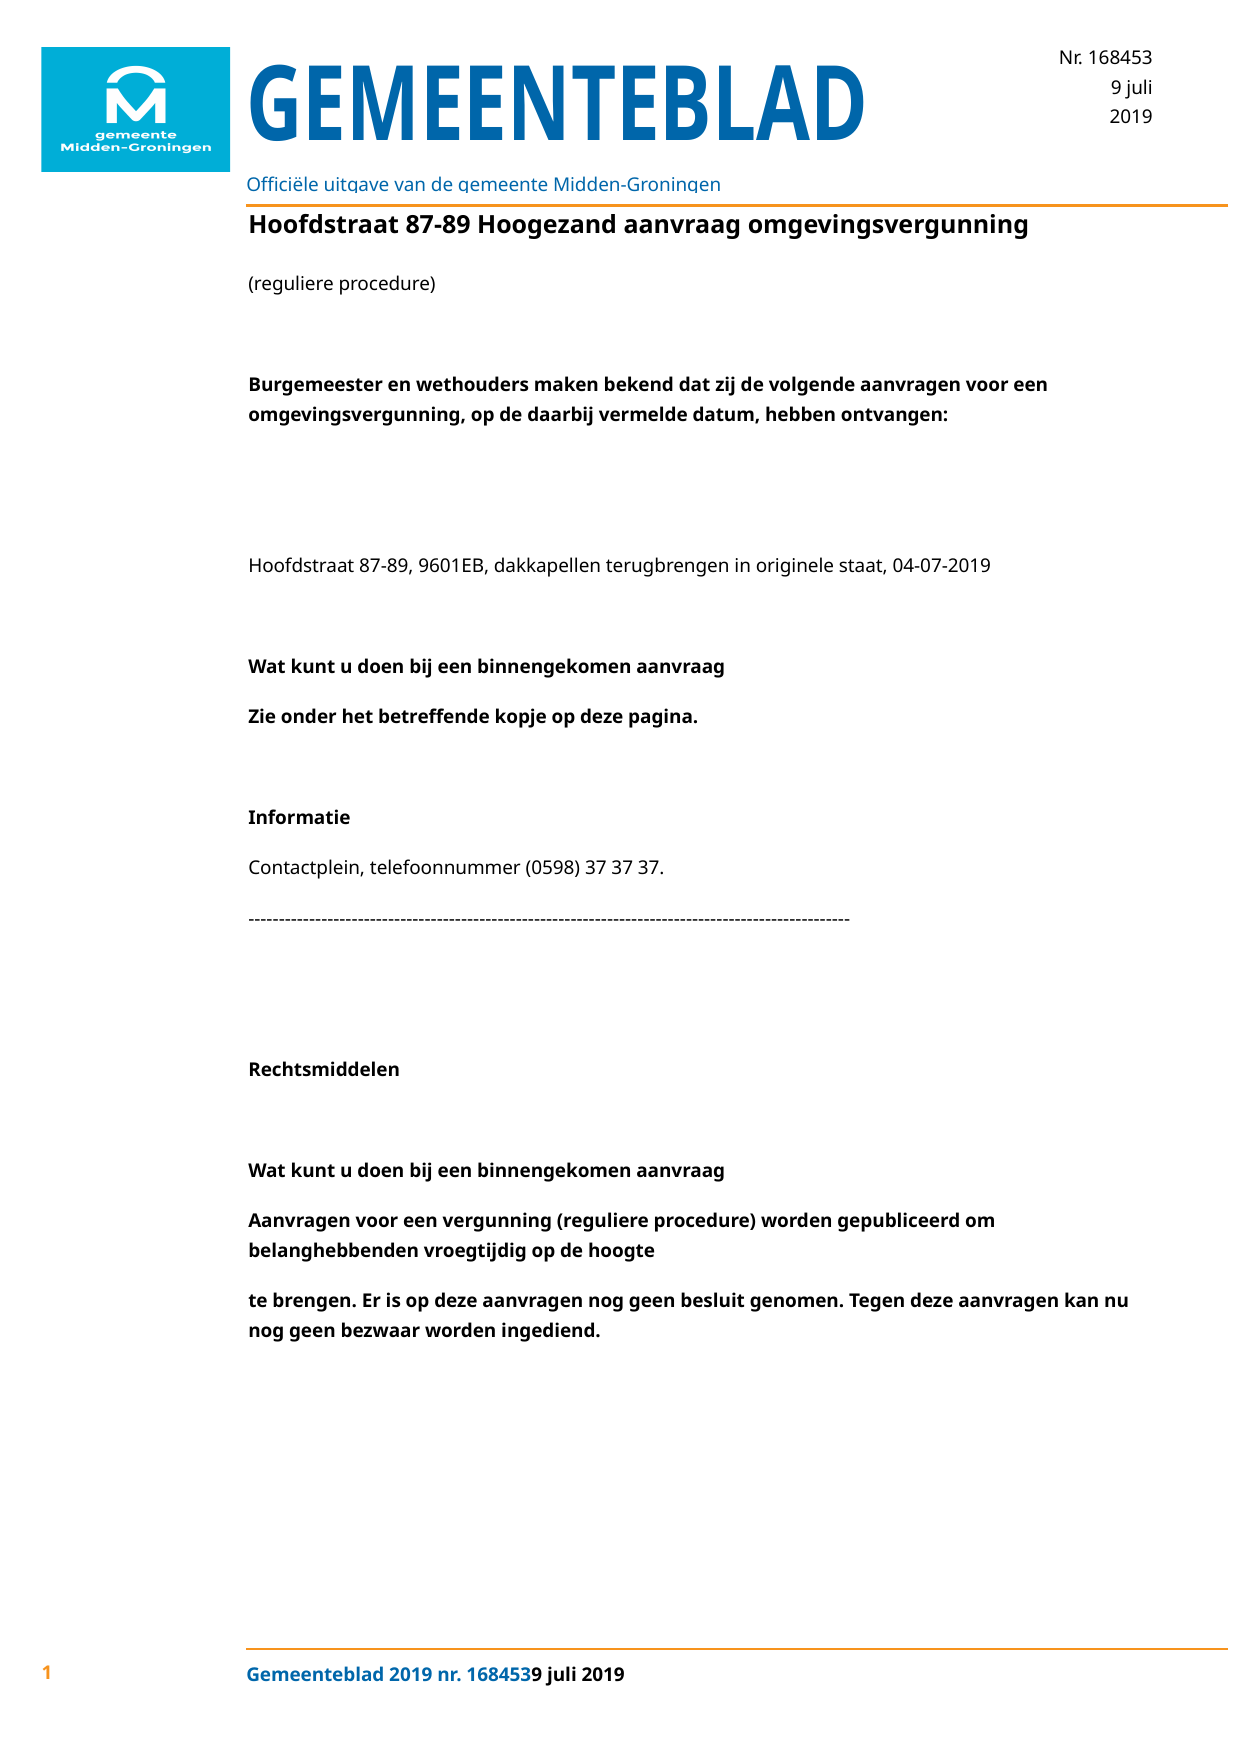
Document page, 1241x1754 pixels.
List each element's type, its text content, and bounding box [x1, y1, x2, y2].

text Contactplein, telefoonnummer (0598) 37 37 37. [248, 854, 1152, 880]
text Rechtsmiddelen [248, 1056, 1152, 1082]
text te brengen. Er is op deze aanvragen nog geen besluit genomen. Tegen deze aanvragen kan nu nog geen bezwaar worden ingediend. [248, 1287, 1152, 1343]
text Wat kunt u doen bij een binnengekomen aanvraag [248, 653, 1152, 678]
text Zie onder het betreffende kopje op deze pagina. [248, 703, 1152, 729]
picture [184, 146, 190, 153]
text Hoofdstraat 87-89 Hoogezand aanvraag omgevingsvergunning [248, 207, 1152, 241]
text Hoofdstraat 87-89, 9601EB, dakkapellen terugbrengen in originele staat, 04-07-2019 [248, 552, 1152, 578]
text --------------------------------------------------------------------------------------------------- [248, 905, 1152, 931]
text (reguliere procedure) [248, 270, 1152, 296]
text Aanvragen voor een vergunning (reguliere procedure) worden gepubliceerd om belanghebbenden vroegtijdig op de hoogte [248, 1207, 1152, 1263]
picture [107, 89, 165, 122]
text Burgemeester en wethouders maken bekend dat zij de volgende aanvragen voor een omgevingsvergunning, op de daarbij vermelde datum, hebben ontvangen: [248, 371, 1152, 426]
text Wat kunt u doen bij een binnengekomen aanvraag [248, 1157, 1152, 1183]
text Informatie [248, 804, 1152, 830]
picture [108, 66, 164, 82]
